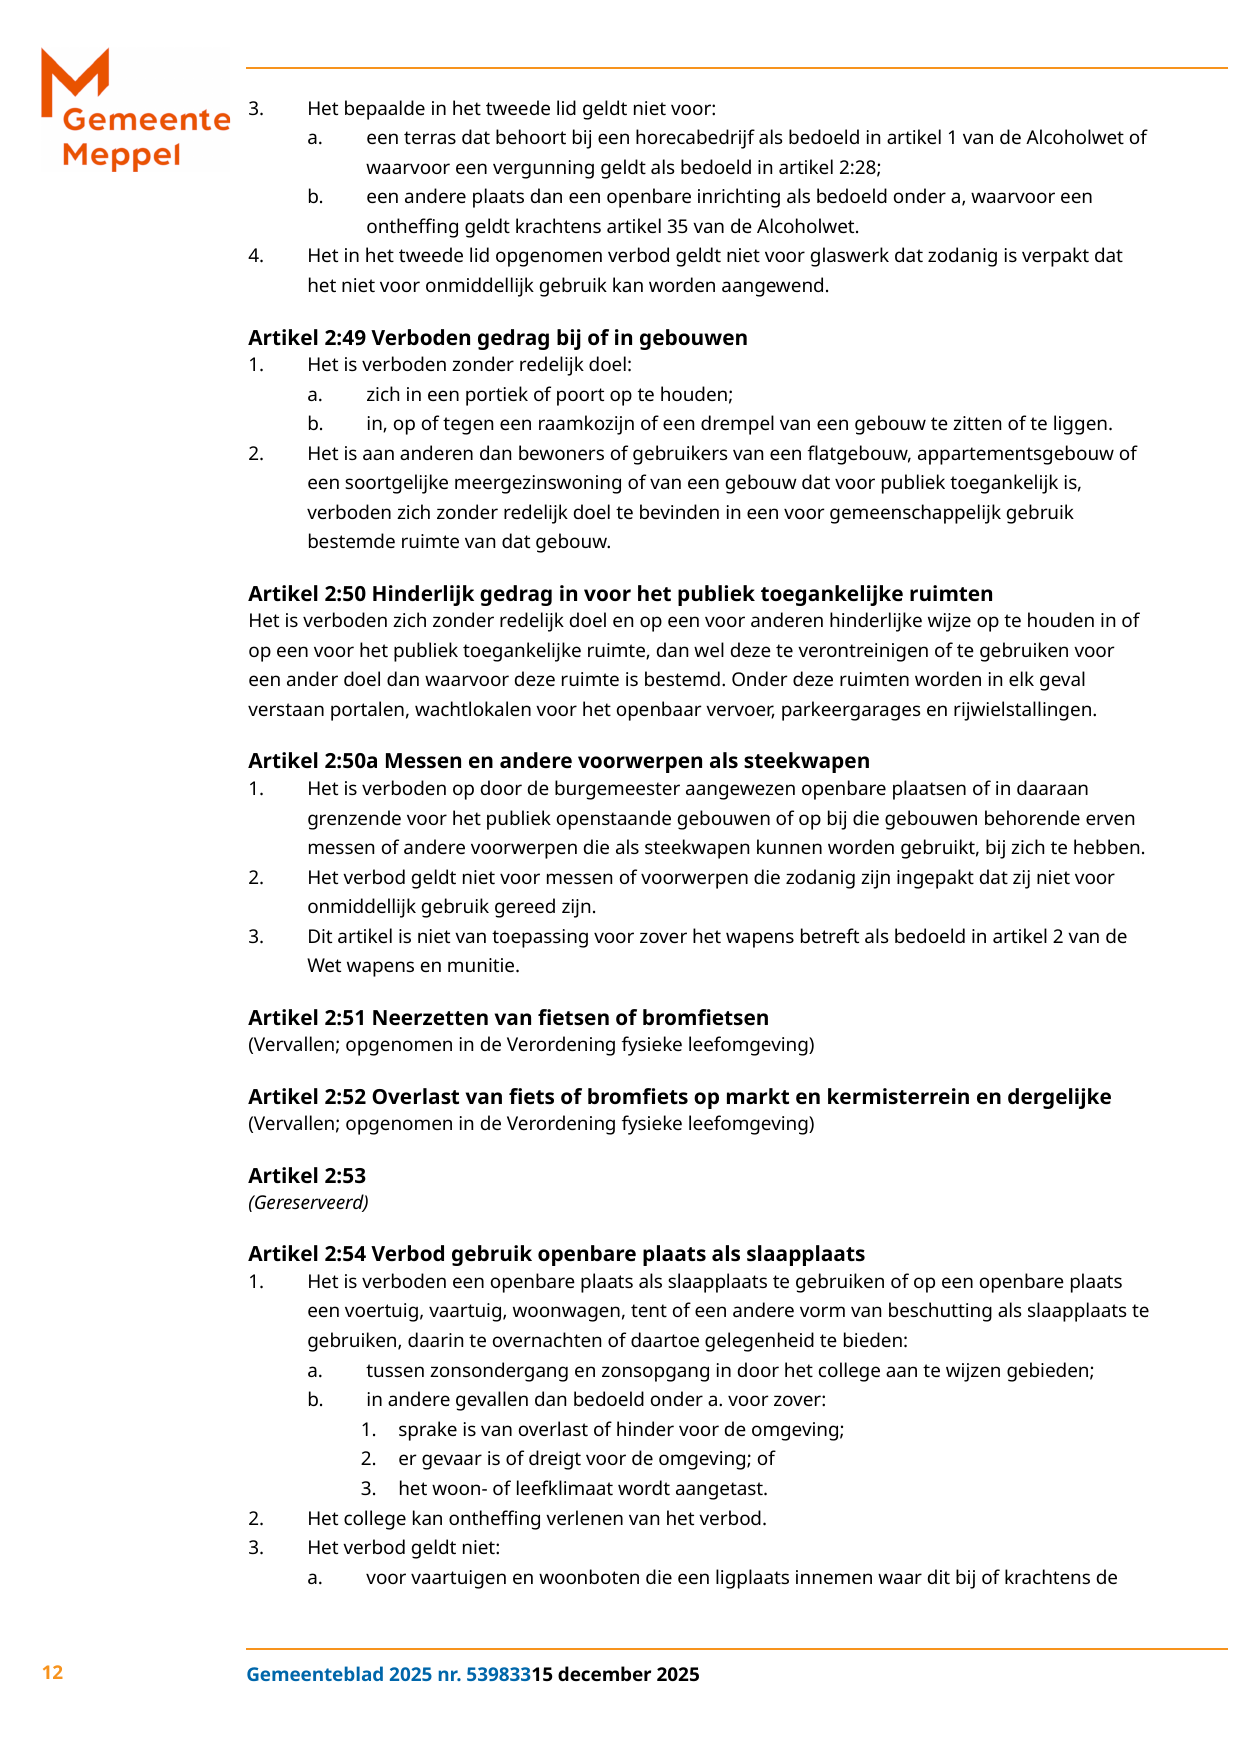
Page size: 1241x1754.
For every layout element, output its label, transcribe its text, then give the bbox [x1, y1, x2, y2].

list Het is aan anderen dan bewoners of gebruikers van een flatgebouw, appartementsgebouw of een soortgelijke meergezinswoning of van een gebouw dat voor publiek toegankelijk is, verboden zich zonder redelijk doel te bevinden in een voor gemeenschappelijk gebruik bestemde ruimte van dat gebouw. [248, 440, 1152, 554]
list Het bepaalde in het tweede lid geldt niet voor: [248, 95, 1152, 121]
list er gevaar is of dreigt voor de omgeving; of [361, 1446, 1152, 1471]
text Het is verboden zich zonder redelijk doel en op een voor anderen hinderlijke wijze op te houden in of op een voor het publiek toegankelijke ruimte, dan wel deze te verontreinigen of te gebruiken voor een ander doel dan waarvoor deze ruimte is bestemd. Onder deze ruimten worden in elk geval verstaan portalen, wachtlokalen voor het openbaar vervoer, parkeergarages en rijwielstallingen. [248, 607, 1152, 722]
text Artikel 2:50 Hinderlijk gedrag in voor het publiek toegankelijke ruimten [248, 579, 1152, 607]
text Artikel 2:50a Messen en andere voorwerpen als steekwapen [248, 747, 1152, 775]
list voor vaartuigen en woonboten die een ligplaats innemen waar dit bij of krachtens de [307, 1564, 1152, 1589]
list Het is verboden op door de burgemeester aangewezen openbare plaatsen of in daaraan grenzende voor het publiek openstaande gebouwen of op bij die gebouwen behorende erven messen of andere voorwerpen die als steekwapen kunnen worden gebruikt, bij zich te hebben. [248, 775, 1152, 860]
text Artikel 2:54 Verbod gebruik openbare plaats als slaapplaats [248, 1239, 1152, 1268]
text Artikel 2:51 Neerzetten van fietsen of bromfietsen [248, 1003, 1152, 1031]
list sprake is van overlast of hinder voor de omgeving; [361, 1416, 1152, 1442]
list een andere plaats dan een openbare inrichting als bedoeld onder a, waarvoor een ontheffing geldt krachtens artikel 35 van de Alcoholwet. [307, 183, 1152, 239]
list in, op of tegen een raamkozijn of een drempel van een gebouw te zitten of te liggen. [307, 410, 1152, 436]
list tussen zonsondergang en zonsopgang in door het college aan te wijzen gebieden; [307, 1357, 1152, 1382]
list Het in het tweede lid opgenomen verbod geldt niet voor glaswerk dat zodanig is verpakt dat het niet voor onmiddellijk gebruik kan worden aangewend. [248, 243, 1152, 298]
list Het verbod geldt niet voor messen of voorwerpen die zodanig zijn ingepakt dat zij niet voor onmiddellijk gebruik gereed zijn. [248, 864, 1152, 919]
list Het college kan ontheffing verlenen van het verbod. [248, 1505, 1152, 1530]
list Het verbod geldt niet: [248, 1534, 1152, 1560]
text Artikel 2:53 [248, 1161, 1152, 1189]
list Dit artikel is niet van toepassing voor zover het wapens betreft als bedoeld in artikel 2 van de Wet wapens en munitie. [248, 923, 1152, 978]
list het woon- of leefklimaat wordt aangetast. [361, 1475, 1152, 1501]
text (Vervallen; opgenomen in de Verordening fysieke leefomgeving) [248, 1110, 1152, 1136]
text Artikel 2:52 Overlast van fiets of bromfiets op markt en kermisterrein en dergelijke [248, 1082, 1152, 1110]
list zich in een portiek of poort op te houden; [307, 381, 1152, 406]
list in andere gevallen dan bedoeld onder a. voor zover: [307, 1386, 1152, 1412]
text Artikel 2:49 Verboden gedrag bij of in gebouwen [248, 323, 1152, 351]
list Het is verboden een openbare plaats als slaapplaats te gebruiken of op een openbare plaats een voertuig, vaartuig, woonwagen, tent of een andere vorm van beschutting als slaapplaats te gebruiken, daarin te overnachten of daartoe gelegenheid te bieden: [248, 1268, 1152, 1353]
list Het is verboden zonder redelijk doel: [248, 351, 1152, 377]
picture [41, 47, 231, 172]
list een terras dat behoort bij een horecabedrijf als bedoeld in artikel 1 van de Alcoholwet of waarvoor een vergunning geldt als bedoeld in artikel 2:28; [307, 124, 1152, 180]
text (Gereserveerd) [248, 1189, 1152, 1215]
text (Vervallen; opgenomen in de Verordening fysieke leefomgeving) [248, 1031, 1152, 1057]
